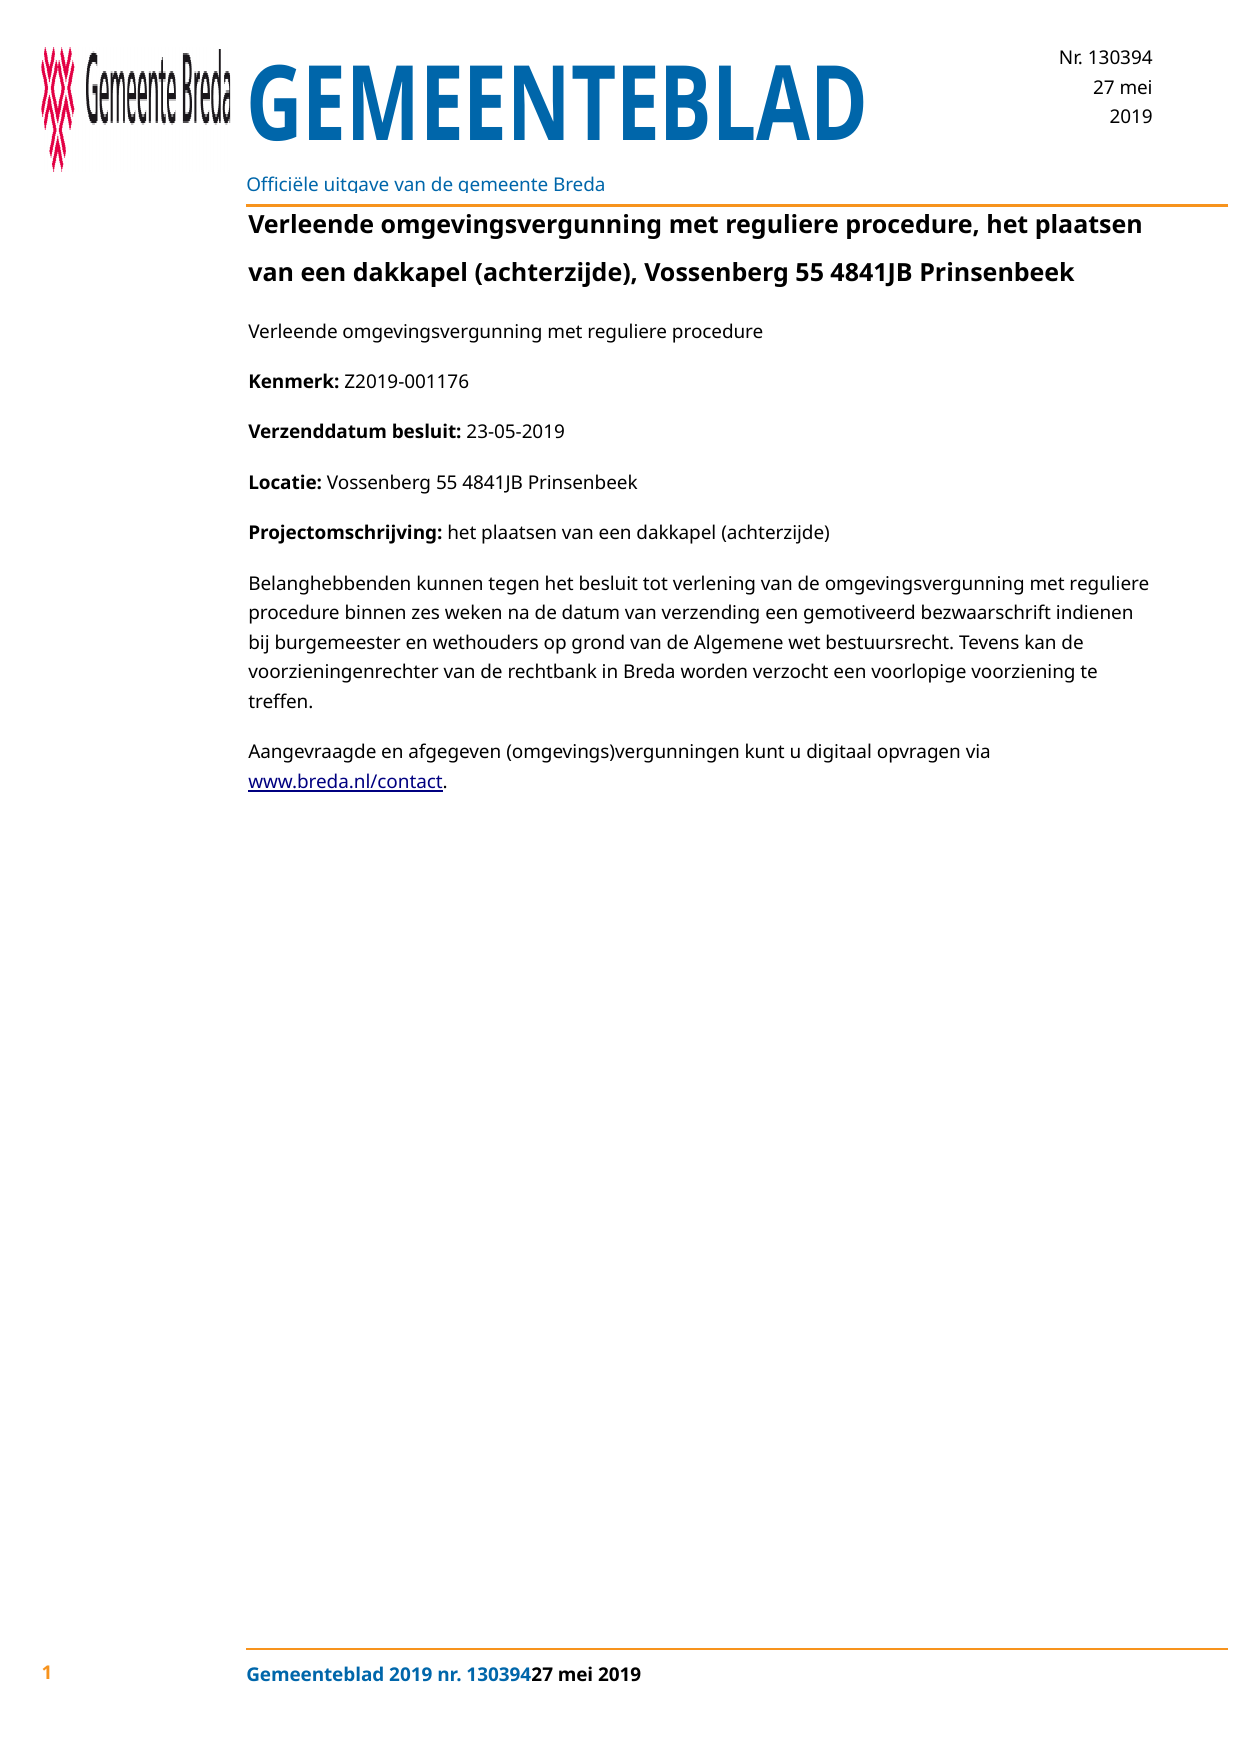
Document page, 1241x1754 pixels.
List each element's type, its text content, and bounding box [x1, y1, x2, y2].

text Kenmerk: Z2019-001176 [248, 368, 1152, 394]
text Belanghebbenden kunnen tegen het besluit tot verlening van de omgevingsvergunning met reguliere procedure binnen zes weken na de datum van verzending een gemotiveerd bezwaarschrift indienen bij burgemeester en wethouders op grond van de Algemene wet bestuursrecht. Tevens kan de voorzieningenrechter van de rechtbank in Breda worden verzocht een voorlopige voorziening te treffen. [248, 570, 1152, 714]
picture [41, 47, 231, 172]
text Verleende omgevingsvergunning met reguliere procedure, het plaatsen van een dakkapel (achterzijde), Vossenberg 55 4841JB Prinsenbeek [248, 207, 1152, 288]
text Verzenddatum besluit: 23-05-2019 [248, 419, 1152, 444]
text Aangevraagde en afgegeven (omgevings)vergunningen kunt u digitaal opvragen via www.breda.nl/contact. [248, 739, 1152, 794]
text Locatie: Vossenberg 55 4841JB Prinsenbeek [248, 469, 1152, 495]
text Projectomschrijving: het plaatsen van een dakkapel (achterzijde) [248, 519, 1152, 545]
text Verleende omgevingsvergunning met reguliere procedure [248, 318, 1152, 344]
